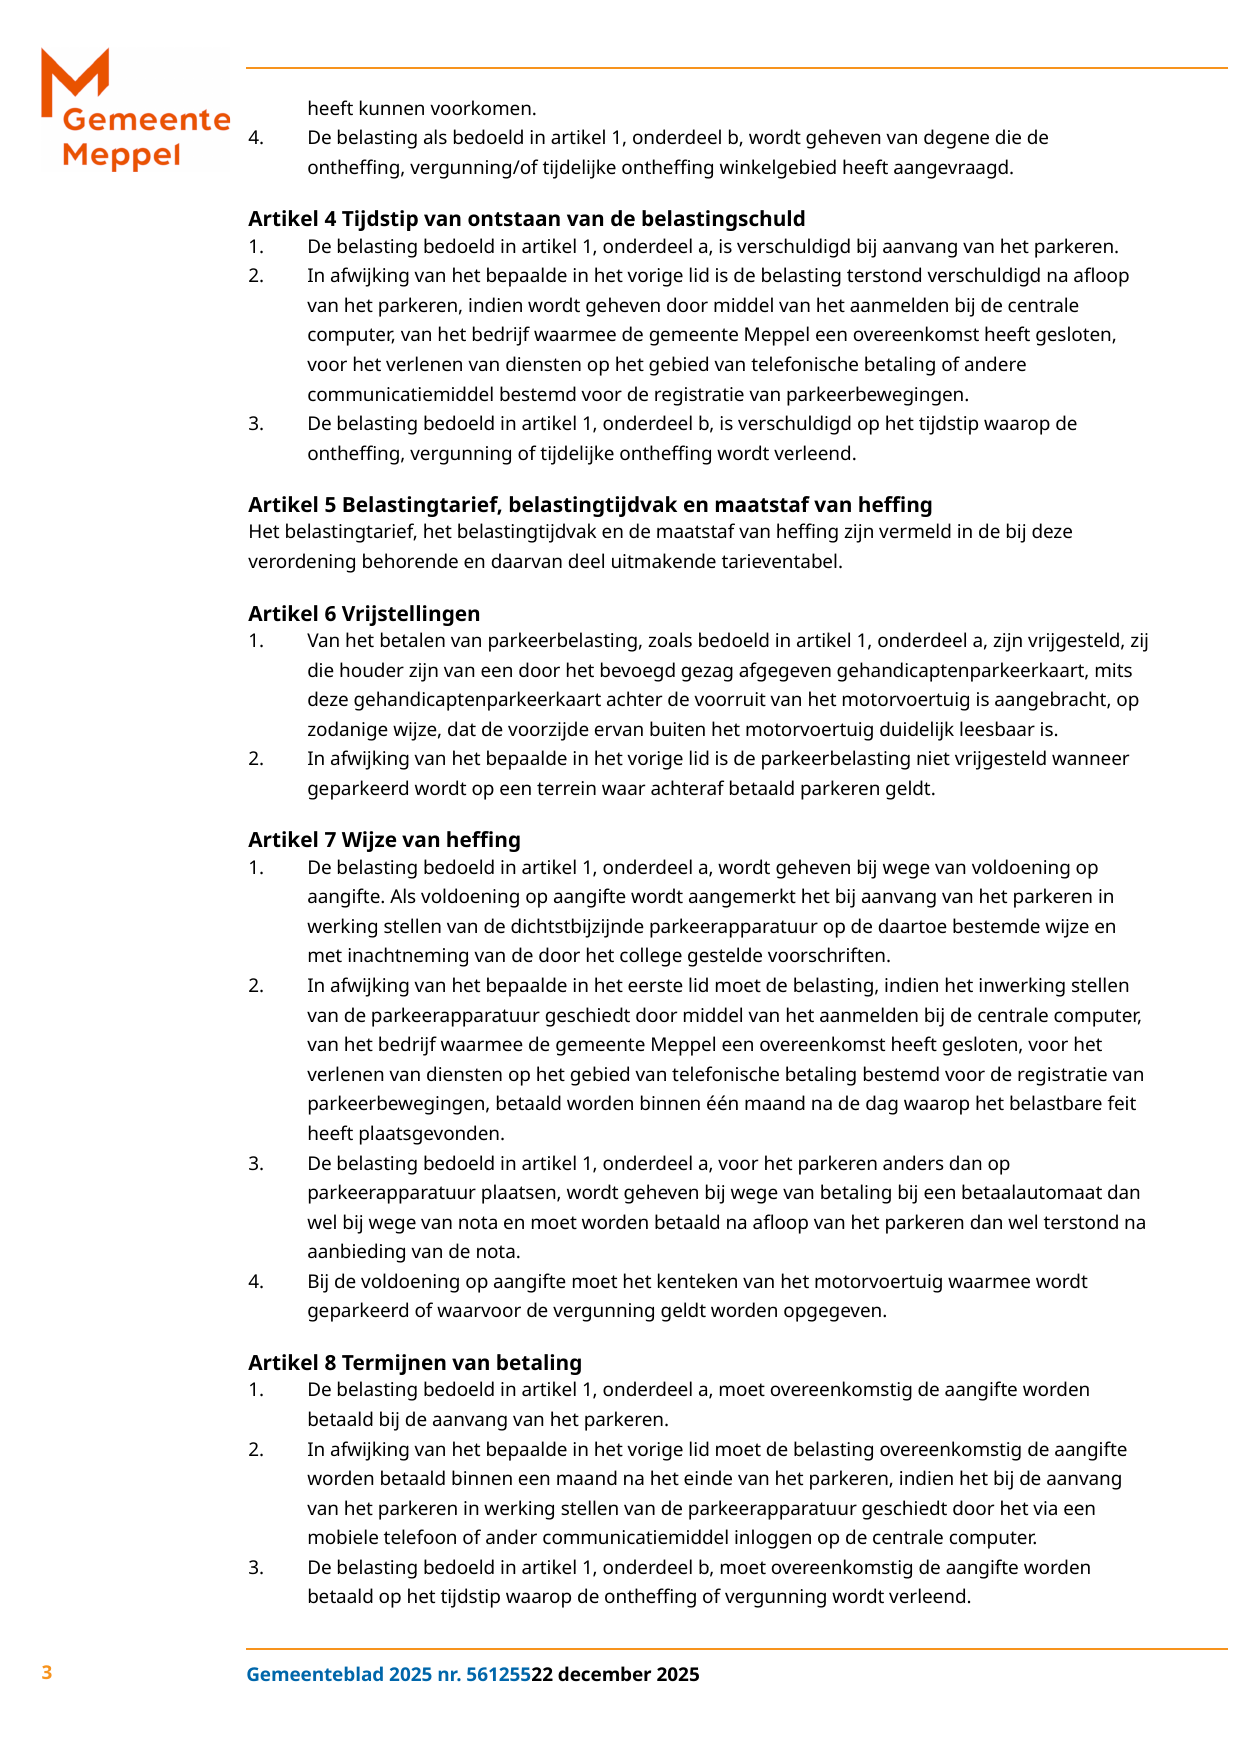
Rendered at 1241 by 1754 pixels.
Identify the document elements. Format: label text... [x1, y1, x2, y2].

list In afwijking van het bepaalde in het eerste lid moet de belasting, indien het inwerking stellen van de parkeerapparatuur geschiedt door middel van het aanmelden bij de centrale computer, van het bedrijf waarmee de gemeente Meppel een overeenkomst heeft gesloten, voor het verlenen van diensten op het gebied van telefonische betaling bestemd voor de registratie van parkeerbewegingen, betaald worden binnen één maand na de dag waarop het belastbare feit heeft plaatsgevonden. [248, 972, 1152, 1146]
list heeft kunnen voorkomen. [248, 95, 1152, 121]
list In afwijking van het bepaalde in het vorige lid is de parkeerbelasting niet vrijgesteld wanneer geparkeerd wordt op een terrein waar achteraf betaald parkeren geldt. [248, 746, 1152, 801]
list De belasting bedoeld in artikel 1, onderdeel a, voor het parkeren anders dan op parkeerapparatuur plaatsen, wordt geheven bij wege van betaling bij een betaalautomaat dan wel bij wege van nota en moet worden betaald na afloop van het parkeren dan wel terstond na aanbieding van de nota. [248, 1150, 1152, 1264]
text Artikel 5 Belastingtarief, belastingtijdvak en maatstaf van heffing [248, 490, 1152, 519]
list De belasting bedoeld in artikel 1, onderdeel a, is verschuldigd bij aanvang van het parkeren. [248, 233, 1152, 258]
list De belasting bedoeld in artikel 1, onderdeel b, moet overeenkomstig de aangifte worden betaald op het tijdstip waarop de ontheffing of vergunning wordt verleend. [248, 1554, 1152, 1609]
list Van het betalen van parkeerbelasting, zoals bedoeld in artikel 1, onderdeel a, zijn vrijgesteld, zij die houder zijn van een door het bevoegd gezag afgegeven gehandicaptenparkeerkaart, mits deze gehandicaptenparkeerkaart achter de voorruit van het motorvoertuig is aangebracht, op zodanige wijze, dat de voorzijde ervan buiten het motorvoertuig duidelijk leesbaar is. [248, 627, 1152, 742]
list De belasting bedoeld in artikel 1, onderdeel b, is verschuldigd op het tijdstip waarop de ontheffing, vergunning of tijdelijke ontheffing wordt verleend. [248, 410, 1152, 466]
list Bij de voldoening op aangifte moet het kenteken van het motorvoertuig waarmee wordt geparkeerd of waarvoor de vergunning geldt worden opgegeven. [248, 1268, 1152, 1323]
list In afwijking van het bepaalde in het vorige lid is de belasting terstond verschuldigd na afloop van het parkeren, indien wordt geheven door middel van het aanmelden bij de centrale computer, van het bedrijf waarmee de gemeente Meppel een overeenkomst heeft gesloten, voor het verlenen van diensten op het gebied van telefonische betaling of andere communicatiemiddel bestemd voor de registratie van parkeerbewegingen. [248, 262, 1152, 406]
text Artikel 8 Termijnen van betaling [248, 1348, 1152, 1377]
text Artikel 7 Wijze van heffing [248, 826, 1152, 854]
list In afwijking van het bepaalde in het vorige lid moet de belasting overeenkomstig de aangifte worden betaald binnen een maand na het einde van het parkeren, indien het bij de aanvang van het parkeren in werking stellen van de parkeerapparatuur geschiedt door het via een mobiele telefoon of ander communicatiemiddel inloggen op de centrale computer. [248, 1436, 1152, 1550]
picture [41, 47, 231, 172]
text Artikel 4 Tijdstip van ontstaan van de belastingschuld [248, 204, 1152, 233]
list De belasting bedoeld in artikel 1, onderdeel a, moet overeenkomstig de aangifte worden betaald bij de aanvang van het parkeren. [248, 1377, 1152, 1432]
text Artikel 6 Vrijstellingen [248, 599, 1152, 627]
text Het belastingtarief, het belastingtijdvak en de maatstaf van heffing zijn vermeld in de bij deze verordening behorende en daarvan deel uitmakende tarieventabel. [248, 519, 1152, 574]
list De belasting als bedoeld in artikel 1, onderdeel b, wordt geheven van degene die de ontheffing, vergunning/of tijdelijke ontheffing winkelgebied heeft aangevraagd. [248, 124, 1152, 180]
list De belasting bedoeld in artikel 1, onderdeel a, wordt geheven bij wege van voldoening op aangifte. Als voldoening op aangifte wordt aangemerkt het bij aanvang van het parkeren in werking stellen van de dichtstbijzijnde parkeerapparatuur op de daartoe bestemde wijze en met inachtneming van de door het college gestelde voorschriften. [248, 854, 1152, 968]
